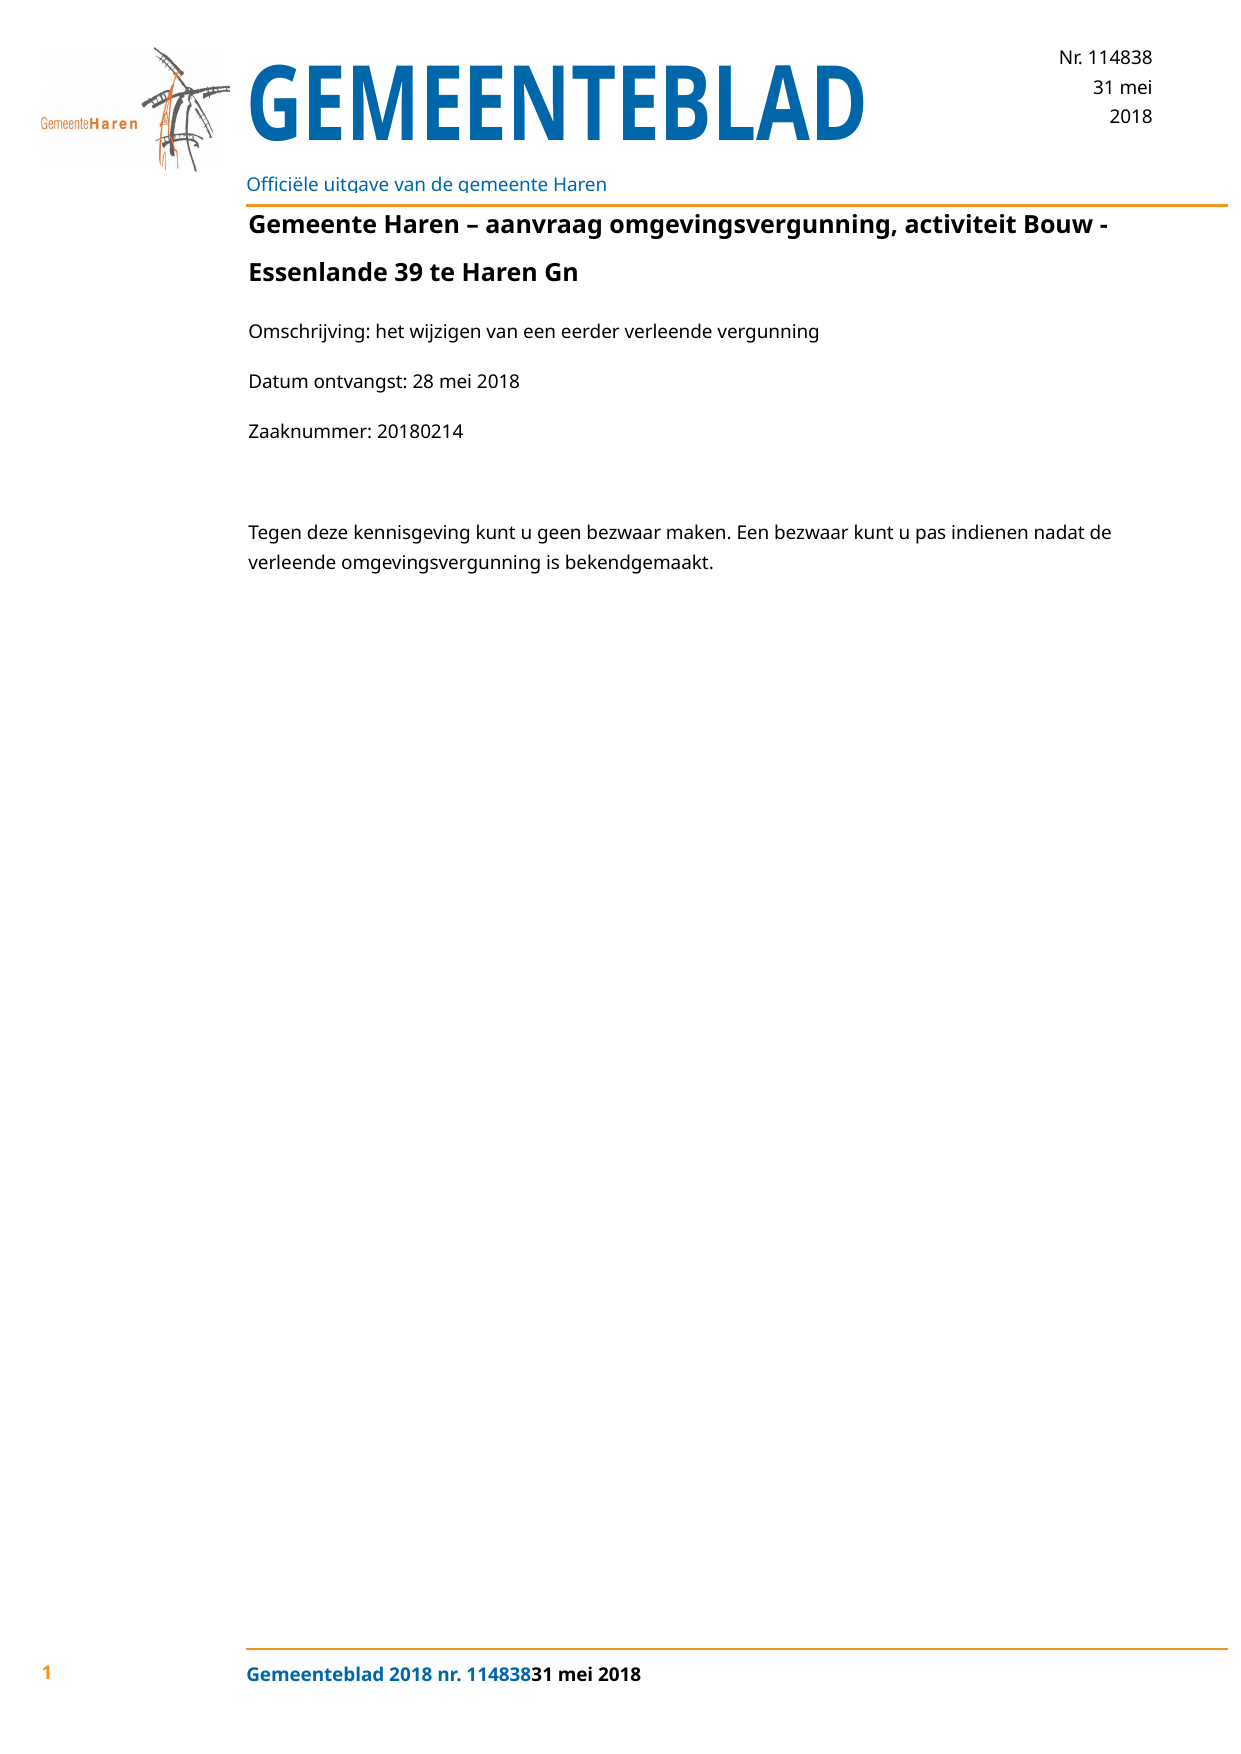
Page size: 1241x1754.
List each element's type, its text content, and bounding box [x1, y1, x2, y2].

picture [41, 47, 231, 172]
text Zaaknummer: 20180214 [248, 419, 1152, 444]
text Gemeente Haren – aanvraag omgevingsvergunning, activiteit Bouw - Essenlande 39 te Haren Gn [248, 207, 1152, 288]
text Omschrijving: het wijzigen van een eerder verleende vergunning [248, 318, 1152, 344]
text Datum ontvangst: 28 mei 2018 [248, 368, 1152, 394]
text Tegen deze kennisgeving kunt u geen bezwaar maken. Een bezwaar kunt u pas indienen nadat de verleende omgevingsvergunning is bekendgemaakt. [248, 519, 1152, 575]
